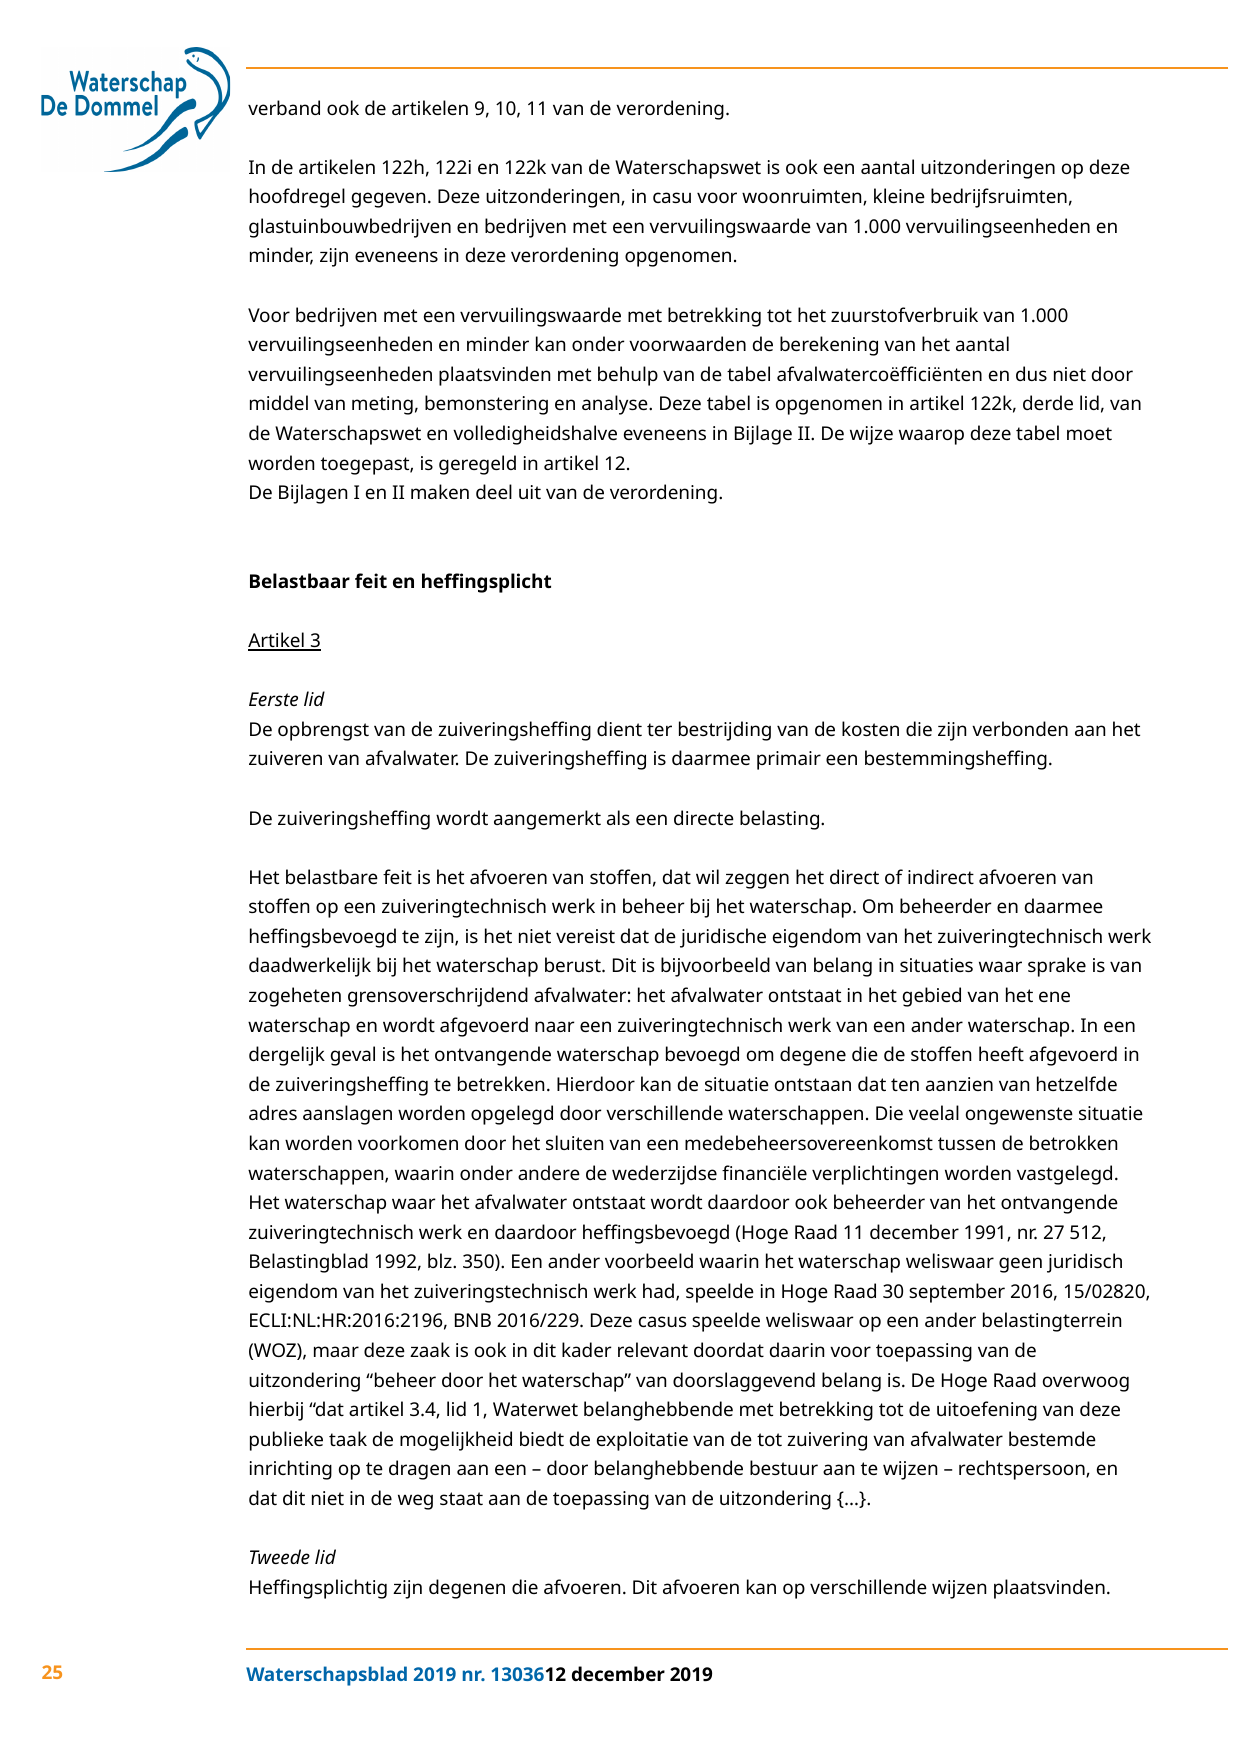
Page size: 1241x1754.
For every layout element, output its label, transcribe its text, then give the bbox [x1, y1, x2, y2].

text Voor bedrijven met een vervuilingswaarde met betrekking tot het zuurstofverbruik van 1.000 vervuilingseenheden en minder kan onder voorwaarden de berekening van het aantal vervuilingseenheden plaatsvinden met behulp van de tabel afvalwatercoëfficiënten en dus niet door middel van meting, bemonstering en analyse. Deze tabel is opgenomen in artikel 122k, derde lid, van de Waterschapswet en volledigheidshalve eveneens in Bijlage II. De wijze waarop deze tabel moet worden toegepast, is geregeld in artikel 12. [248, 302, 1152, 476]
text De Bijlagen I en II maken deel uit van de verordening. [248, 479, 1152, 505]
text Tweede lid [248, 1544, 1152, 1570]
picture [198, 118, 210, 131]
text verband ook de artikelen 9, 10, 11 van de verordening. [248, 95, 1152, 121]
text Belastbaar feit en heffingsplicht [248, 568, 1152, 594]
picture [204, 47, 231, 76]
text Heffingsplichtig zijn degenen die afvoeren. Dit afvoeren kan op verschillende wijzen plaatsvinden. [248, 1574, 1152, 1600]
text De zuiveringsheffing wordt aangemerkt als een directe belasting. [248, 805, 1152, 831]
picture [45, 99, 51, 111]
picture [41, 47, 231, 172]
text In de artikelen 122h, 122i en 122k van de Waterschapswet is ook een aantal uitzonderingen op deze hoofdregel gegeven. Deze uitzonderingen, in casu voor woonruimten, kleine bedrijfsruimten, glastuinbouwbedrijven en bedrijven met een vervuilingswaarde van 1.000 vervuilingseenheden en minder, zijn eveneens in deze verordening opgenomen. [248, 154, 1152, 268]
text Eerste lid [248, 686, 1152, 712]
text Artikel 3 [248, 627, 1152, 653]
text De opbrengst van de zuiveringsheffing dient ter bestrijding van de kosten die zijn verbonden aan het zuiveren van afvalwater. De zuiveringsheffing is daarmee primair een bestemmingsheffing. [248, 716, 1152, 771]
text Het belastbare feit is het afvoeren van stoffen, dat wil zeggen het direct of indirect afvoeren van stoffen op een zuiveringtechnisch werk in beheer bij het waterschap. Om beheerder en daarmee heffingsbevoegd te zijn, is het niet vereist dat de juridische eigendom van het zuiveringtechnisch werk daadwerkelijk bij het waterschap berust. Dit is bijvoorbeeld van belang in situaties waar sprake is van zogeheten grensoverschrijdend afvalwater: het afvalwater ontstaat in het gebied van het ene waterschap en wordt afgevoerd naar een zuiveringtechnisch werk van een ander waterschap. In een dergelijk geval is het ontvangende waterschap bevoegd om degene die de stoffen heeft afgevoerd in de zuiveringsheffing te betrekken. Hierdoor kan de situatie ontstaan dat ten aanzien van hetzelfde adres aanslagen worden opgelegd door verschillende waterschappen. Die veelal ongewenste situatie kan worden voorkomen door het sluiten van een medebeheersovereenkomst tussen de betrokken waterschappen, waarin onder andere de wederzijdse financiële verplichtingen worden vastgelegd. Het waterschap waar het afvalwater ontstaat wordt daardoor ook beheerder van het ontvangende zuiveringtechnisch werk en daardoor heffingsbevoegd (Hoge Raad 11 december 1991, nr. 27 512, Belastingblad 1992, blz. 350). Een ander voorbeeld waarin het waterschap weliswaar geen juridisch eigendom van het zuiveringstechnisch werk had, speelde in Hoge Raad 30 september 2016, 15/02820, ECLI:NL:HR:2016:2196, BNB 2016/229. Deze casus speelde weliswaar op een ander belastingterrein (WOZ), maar deze zaak is ook in dit kader relevant doordat daarin voor toepassing van de uitzondering “beheer door het waterschap” van doorslaggevend belang is. De Hoge Raad overwoog hierbij “dat artikel 3.4, lid 1, Waterwet belanghebbende met betrekking tot de uitoefening van deze publieke taak de mogelijkheid biedt de exploitatie van de tot zuivering van afvalwater bestemde inrichting op te dragen aan een – door belanghebbende bestuur aan te wijzen – rechtspersoon, en dat dit niet in de weg staat aan de toepassing van de uitzondering {…}. [248, 864, 1152, 1511]
